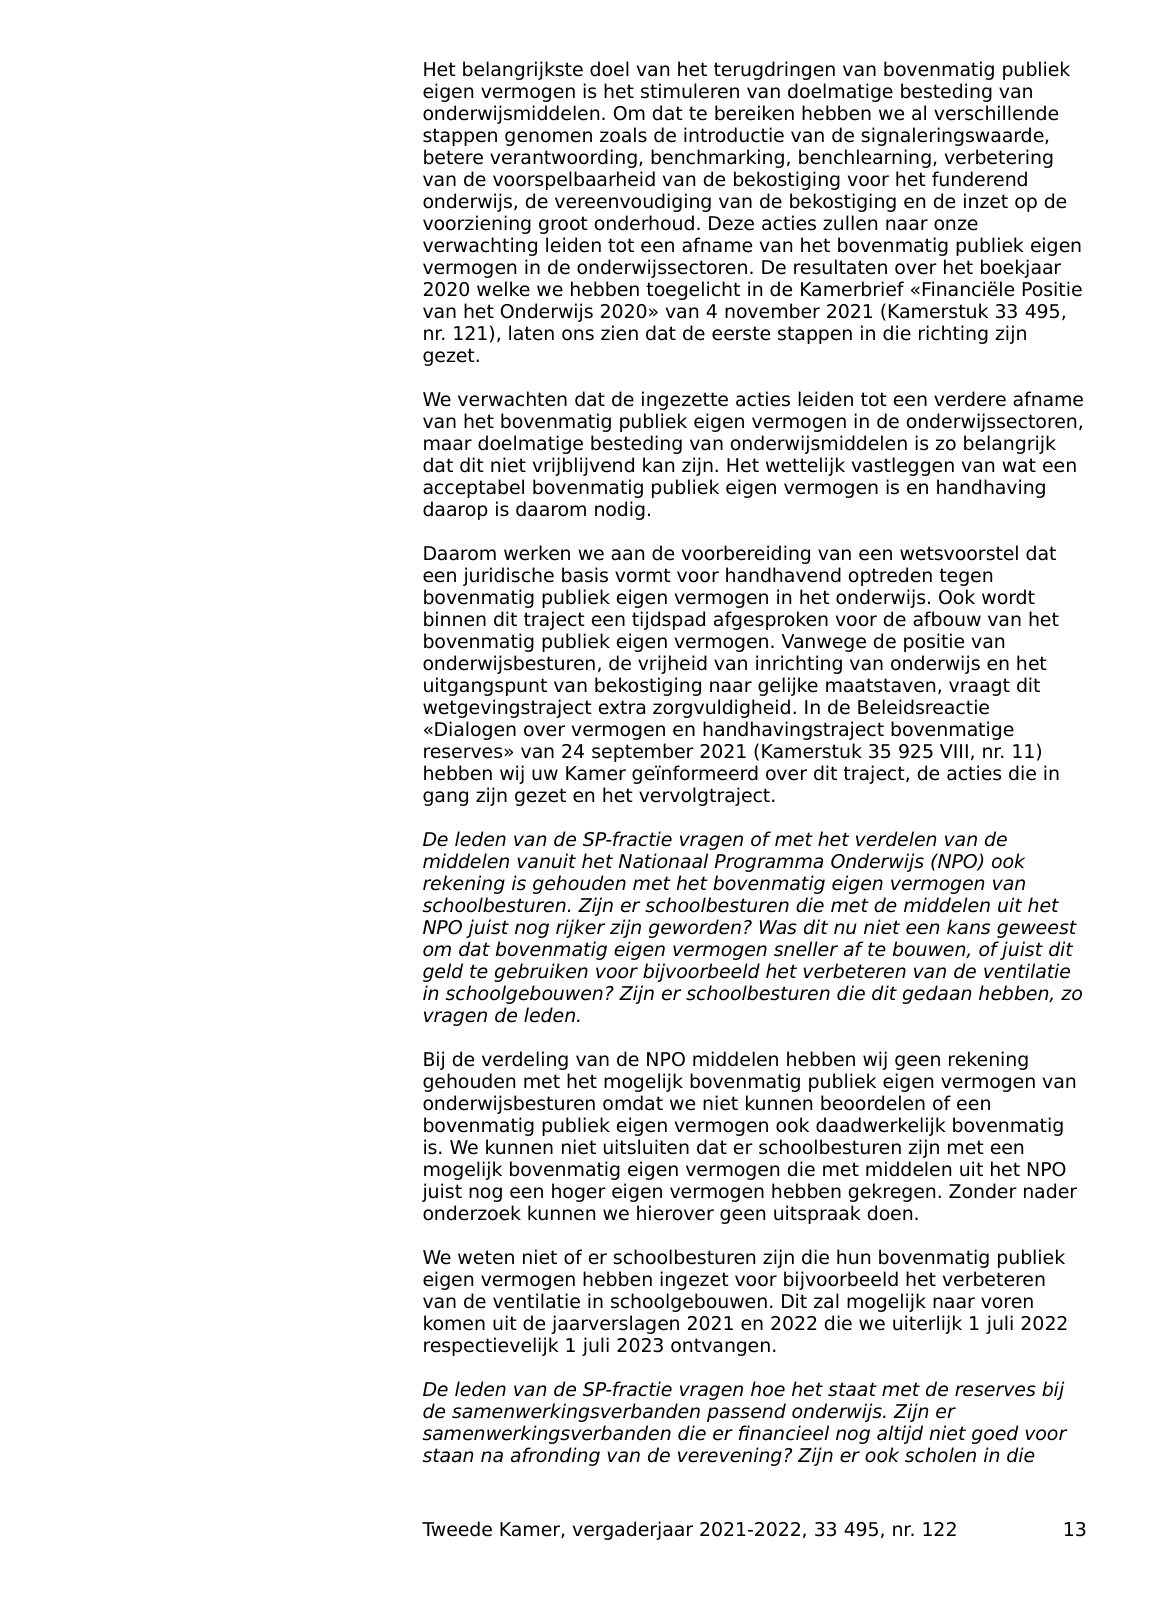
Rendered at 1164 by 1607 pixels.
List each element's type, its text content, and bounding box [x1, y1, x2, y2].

text We verwachten dat de ingezette acties leiden tot een verdere afname van het bovenmatig publiek eigen vermogen in de onderwijssectoren, maar doelmatige besteding van onderwijsmiddelen is zo belangrijk dat dit niet vrijblijvend kan zijn. Het wettelijk vastleggen van wat een acceptabel bovenmatig publiek eigen vermogen is en handhaving daarop is daarom nodig. [422, 389, 1087, 521]
text Daarom werken we aan de voorbereiding van een wetsvoorstel dat een juridische basis vormt voor handhavend optreden tegen bovenmatig publiek eigen vermogen in het onderwijs. Ook wordt binnen dit traject een tijdspad afgesproken voor de afbouw van het bovenmatig publiek eigen vermogen. Vanwege de positie van onderwijsbesturen, de vrijheid van inrichting van onderwijs en het uitgangspunt van bekostiging naar gelijke maatstaven, vraagt dit wetgevingstraject extra zorgvuldigheid. In de Beleidsreactie «Dialogen over vermogen en handhavingstraject bovenmatige reserves» van 24 september 2021 (Kamerstuk 35 925 VIII, nr. 11) hebben wij uw Kamer geïnformeerd over dit traject, de acties die in gang zijn gezet en het vervolgtraject. [422, 543, 1087, 807]
text De leden van de SP-fractie vragen hoe het staat met de reserves bij de samenwerkingsverbanden passend onderwijs. Zijn er samenwerkingsverbanden die er financieel nog altijd niet goed voor staan na afronding van de verevening? Zijn er ook scholen in die [422, 1379, 1087, 1467]
text De leden van de SP-fractie vragen of met het verdelen van de middelen vanuit het Nationaal Programma Onderwijs (NPO) ook rekening is gehouden met het bovenmatig eigen vermogen van schoolbesturen. Zijn er schoolbesturen die met de middelen uit het NPO juist nog rijker zijn geworden? Was dit nu niet een kans geweest om dat bovenmatig eigen vermogen sneller af te bouwen, of juist dit geld te gebruiken voor bijvoorbeeld het verbeteren van de ventilatie in schoolgebouwen? Zijn er schoolbesturen die dit gedaan hebben, zo vragen de leden. [422, 829, 1087, 1027]
text Het belangrijkste doel van het terugdringen van bovenmatig publiek eigen vermogen is het stimuleren van doelmatige besteding van onderwijsmiddelen. Om dat te bereiken hebben we al verschillende stappen genomen zoals de introductie van de signaleringswaarde, betere verantwoording, benchmarking, benchlearning, verbetering van de voorspelbaarheid van de bekostiging voor het funderend onderwijs, de vereenvoudiging van de bekostiging en de inzet op de voorziening groot onderhoud. Deze acties zullen naar onze verwachting leiden tot een afname van het bovenmatig publiek eigen vermogen in de onderwijssectoren. De resultaten over het boekjaar 2020 welke we hebben toegelicht in de Kamerbrief «Financiële Positie van het Onderwijs 2020» van 4 november 2021 (Kamerstuk 33 495, nr. 121), laten ons zien dat de eerste stappen in die richting zijn gezet. [422, 59, 1087, 367]
text We weten niet of er schoolbesturen zijn die hun bovenmatig publiek eigen vermogen hebben ingezet voor bijvoorbeeld het verbeteren van de ventilatie in schoolgebouwen. Dit zal mogelijk naar voren komen uit de jaarverslagen 2021 en 2022 die we uiterlijk 1 juli 2022 respectievelijk 1 juli 2023 ontvangen. [422, 1247, 1087, 1357]
text Bij de verdeling van de NPO middelen hebben wij geen rekening gehouden met het mogelijk bovenmatig publiek eigen vermogen van onderwijsbesturen omdat we niet kunnen beoordelen of een bovenmatig publiek eigen vermogen ook daadwerkelijk bovenmatig is. We kunnen niet uitsluiten dat er schoolbesturen zijn met een mogelijk bovenmatig eigen vermogen die met middelen uit het NPO juist nog een hoger eigen vermogen hebben gekregen. Zonder nader onderzoek kunnen we hierover geen uitspraak doen. [422, 1049, 1087, 1225]
